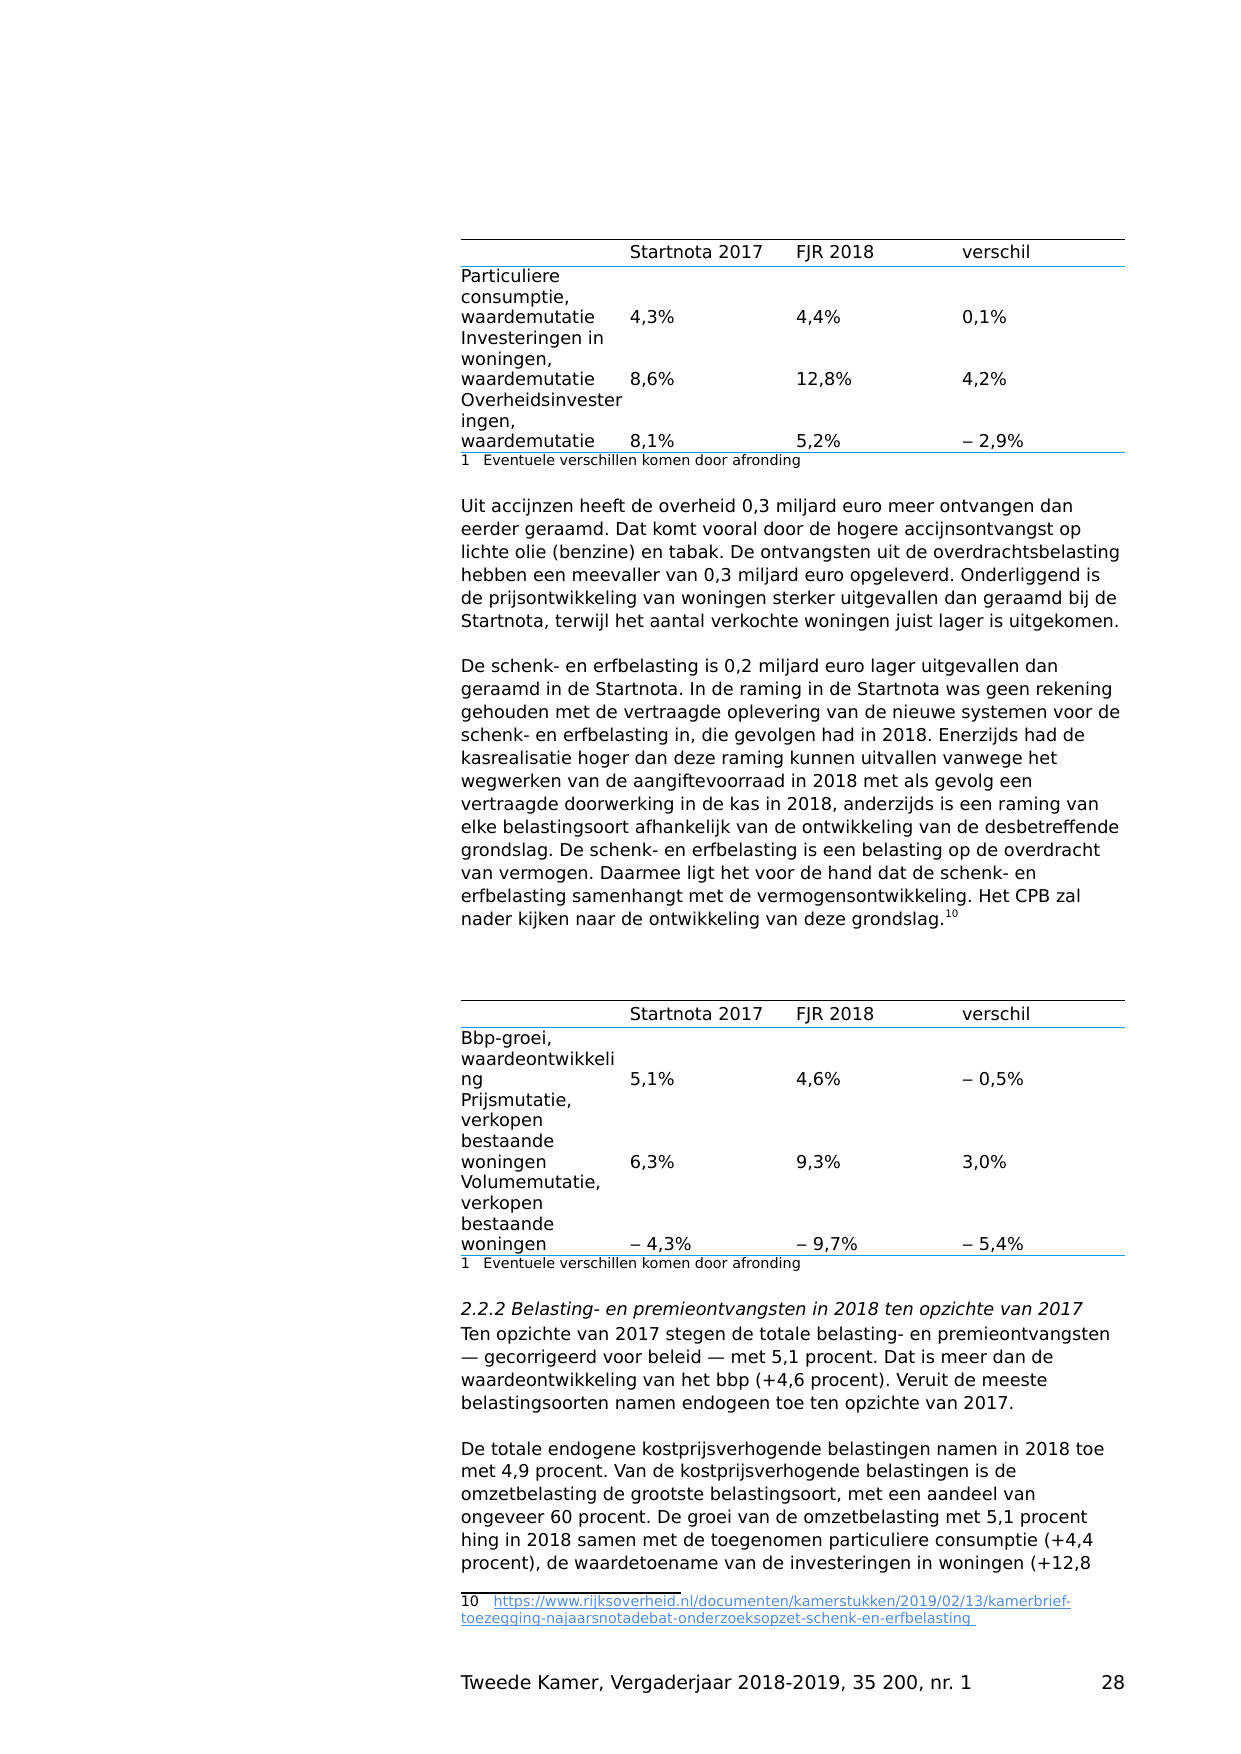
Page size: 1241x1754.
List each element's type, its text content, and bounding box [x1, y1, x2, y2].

table_cell 4,3% [627, 267, 793, 328]
text 2.2.2 Belasting- en premieontvangsten in 2018 ten opzichte van 2017 [461, 1297, 1125, 1320]
table_cell verschil [959, 240, 1125, 266]
list Eventuele verschillen komen door afronding [461, 1256, 1125, 1272]
table_cell ‒ 4,3% [627, 1172, 793, 1255]
table_cell 6,3% [627, 1090, 793, 1172]
table_cell ‒ 2,9% [959, 390, 1125, 452]
table_cell Prijsmutatie, verkopen bestaande woningen [461, 1090, 627, 1172]
table_cell Particuliere consumptie, waardemutatie [461, 267, 627, 328]
table_cell [461, 1001, 627, 1027]
table_cell 8,6% [627, 328, 793, 390]
table_cell 12,8% [793, 328, 959, 390]
table_header Tabel 2.2.5 Overige relevante economische variabelen voor de belasting- en premieontvangsten1 [461, 953, 1125, 1000]
table_cell 9,3% [793, 1090, 959, 1172]
table_cell FJR 2018 [793, 240, 959, 266]
text De schenk- en erfbelasting is 0,2 miljard euro lager uitgevallen dan geraamd in de Startnota. In de raming in de Startnota was geen rekening gehouden met de vertraagde oplevering van de nieuwe systemen voor de schenk- en erfbelasting in, die gevolgen had in 2018. Enerzijds had de kasrealisatie hoger dan deze raming kunnen uitvallen vanwege het wegwerken van de aangiftevoorraad in 2018 met als gevolg een vertraagde doorwerking in de kas in 2018, anderzijds is een raming van elke belastingsoort afhankelijk van de ontwikkeling van de desbetreffende grondslag. De schenk- en erfbelasting is een belasting op de overdracht van vermogen. Daarmee ligt het voor de hand dat de schenk- en erfbelasting samenhangt met de vermogensontwikkeling. Het CPB zal nader kijken naar de ontwikkeling van deze grondslag. [461, 654, 1125, 929]
text De totale endogene kostprijsverhogende belastingen namen in 2018 toe met 4,9 procent. Van de kostprijsverhogende belastingen is de omzetbelasting de grootste belastingsoort, met een aandeel van ongeveer 60 procent. De groei van de omzetbelasting met 5,1 procent hing in 2018 samen met de toegenomen particuliere consumptie (+4,4 procent), de waardetoename van de investeringen in woningen (+12,8 [461, 1437, 1125, 1574]
table_cell Overheidsinvesteringen, waardemutatie [461, 390, 627, 452]
text Uit accijnzen heeft de overheid 0,3 miljard euro meer ontvangen dan eerder geraamd. Dat komt vooral door de hogere accijnsontvangst op lichte olie (benzine) en tabak. De ontvangsten uit de overdrachtsbelasting hebben een meevaller van 0,3 miljard euro opgeleverd. Onderliggend is de prijsontwikkeling van woningen sterker uitgevallen dan geraamd bij de Startnota, terwijl het aantal verkochte woningen juist lager is uitgekomen. [461, 494, 1125, 632]
table_cell Investeringen in woningen, waardemutatie [461, 328, 627, 390]
table_cell FJR 2018 [793, 1001, 959, 1027]
table_cell 5,2% [793, 390, 959, 452]
table_cell Bbp-groei, waardeontwikkeling [461, 1028, 627, 1090]
list Eventuele verschillen komen door afronding [461, 453, 1125, 469]
table_cell ‒ 0,5% [959, 1028, 1125, 1090]
table_cell Startnota 2017 [627, 1001, 793, 1027]
table_cell 5,1% [627, 1028, 793, 1090]
table_cell Volumemutatie, verkopen bestaande woningen [461, 1172, 627, 1255]
table_cell Startnota 2017 [627, 240, 793, 266]
table_cell [461, 240, 627, 266]
table_cell 0,1% [959, 267, 1125, 328]
table_header Tabel 2.2.4 Macro-economische indicatoren relevant voor de omzetbelasting1 [461, 191, 1125, 239]
table_cell ‒ 5,4% [959, 1172, 1125, 1255]
text Ten opzichte van 2017 stegen de totale belasting- en premieontvangsten — gecorrigeerd voor beleid — met 5,1 procent. Dat is meer dan de waardeontwikkeling van het bbp (+4,6 procent). Veruit de meeste belastingsoorten namen endogeen toe ten opzichte van 2017. [461, 1322, 1125, 1414]
table_cell 4,2% [959, 328, 1125, 390]
table_cell 8,1% [627, 390, 793, 452]
table_cell 4,4% [793, 267, 959, 328]
table_cell 4,6% [793, 1028, 959, 1090]
text __https://www.rijksoverheid.nl/documenten/kamerstukken/2019/02/13/kamerbrief-toezegging-najaarsnotadebat-onderzoeksopzet-schenk-en-erfbelasting [461, 1593, 1125, 1627]
table_cell verschil [959, 1001, 1125, 1027]
table_cell ‒ 9,7% [793, 1172, 959, 1255]
table_cell 3,0% [959, 1090, 1125, 1172]
